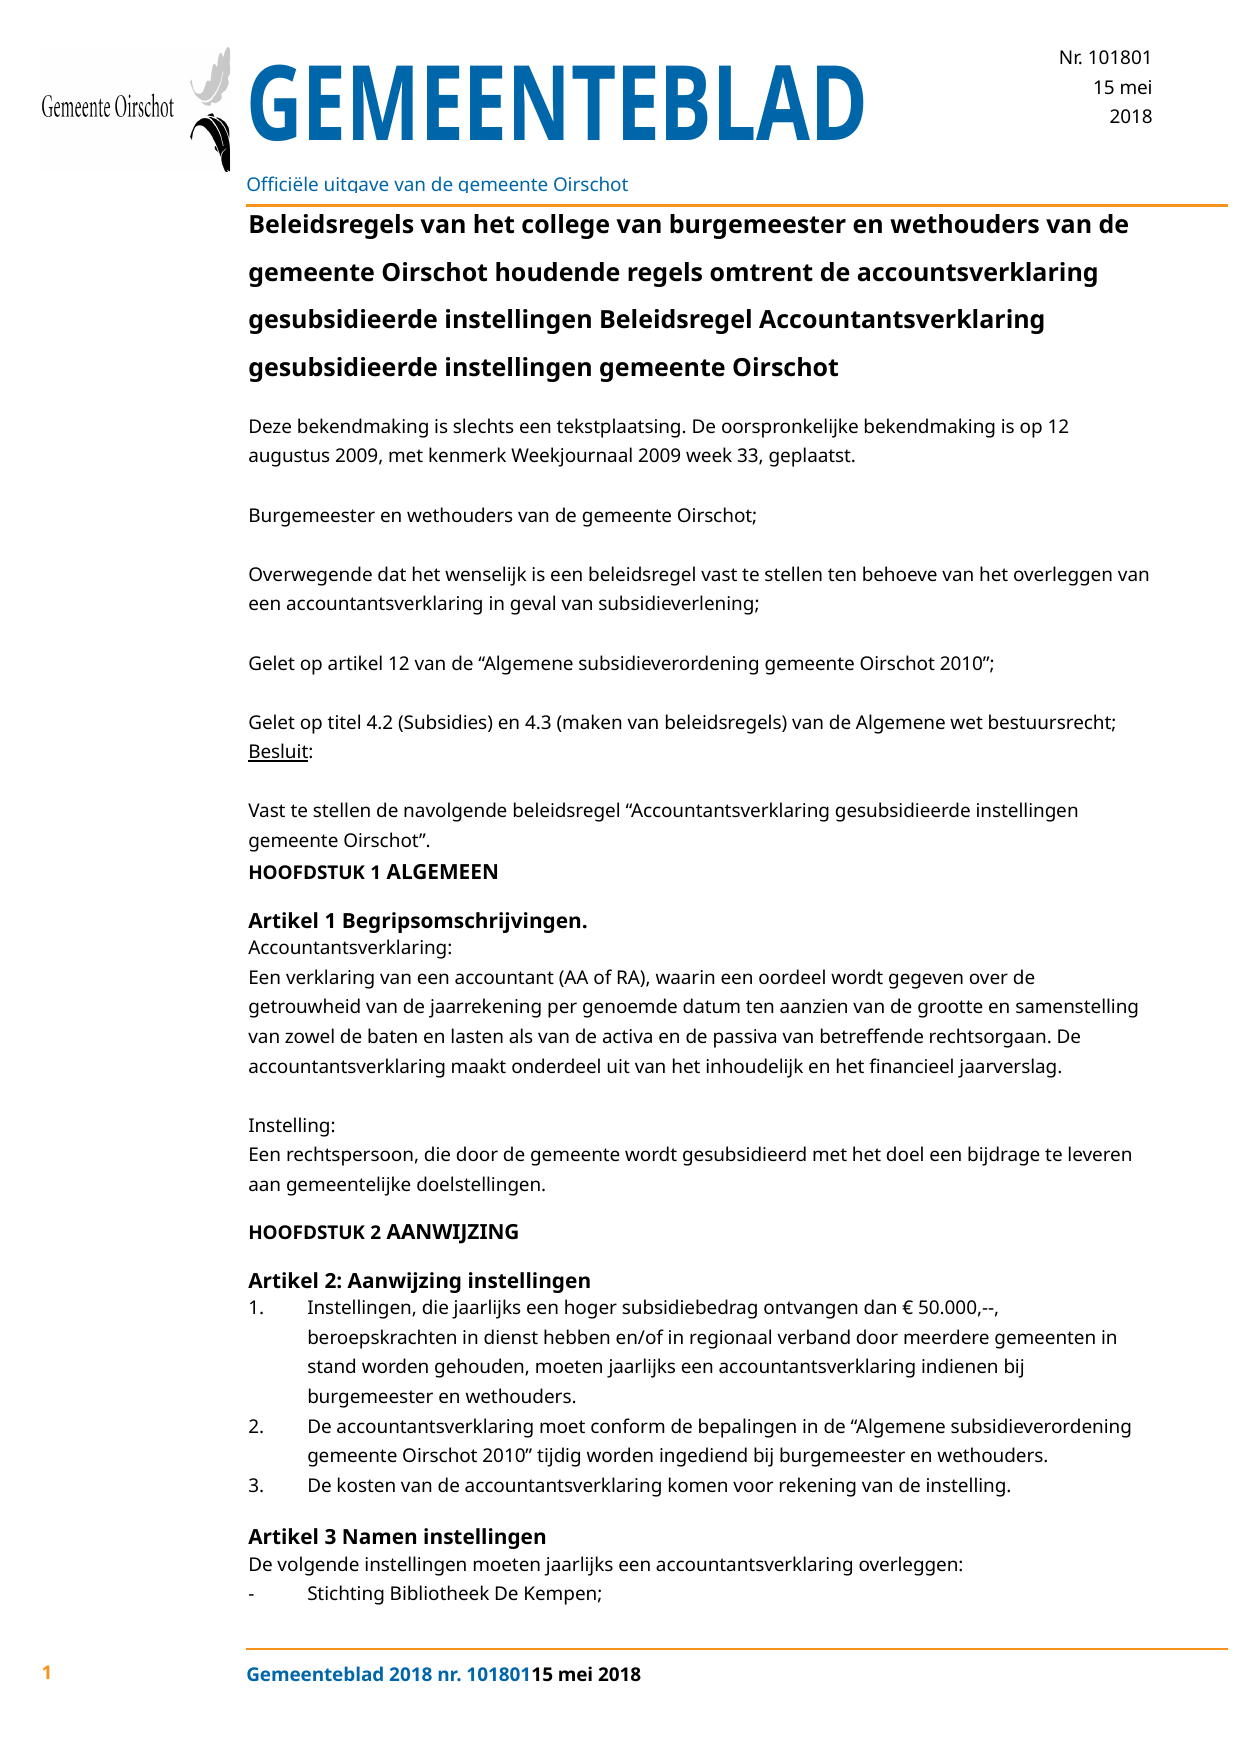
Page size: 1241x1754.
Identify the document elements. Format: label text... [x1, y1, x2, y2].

text Artikel 2: Aanwijzing instellingen [248, 1266, 1152, 1294]
text HOOFDSTUK 1 ALGEMEEN [248, 857, 1152, 885]
text HOOFDSTUK 2 AANWIJZING [248, 1217, 1152, 1245]
text Instelling: [248, 1112, 1152, 1138]
text Gelet op artikel 12 van de “Algemene subsidieverordening gemeente Oirschot 2010”; [248, 650, 1152, 676]
text Deze bekendmaking is slechts een tekstplaatsing. De oorspronkelijke bekendmaking is op 12 augustus 2009, met kenmerk Weekjournaal 2009 week 33, geplaatst. [248, 413, 1152, 468]
list Instellingen, die jaarlijks een hoger subsidiebedrag ontvangen dan € 50.000,--, beroepskrachten in dienst hebben en/of in regionaal verband door meerdere gemeenten in stand worden gehouden, moeten jaarlijks een accountantsverklaring indienen bij burgemeester en wethouders. [248, 1294, 1152, 1409]
text Beleidsregels van het college van burgemeester en wethouders van de gemeente Oirschot houdende regels omtrent de accountsverklaring gesubsidieerde instellingen Beleidsregel Accountantsverklaring gesubsidieerde instellingen gemeente Oirschot [248, 207, 1152, 384]
picture [41, 47, 231, 172]
text De volgende instellingen moeten jaarlijks een accountantsverklaring overleggen: [248, 1551, 1152, 1577]
text Een rechtspersoon, die door de gemeente wordt gesubsidieerd met het doel een bijdrage te leveren aan gemeentelijke doelstellingen. [248, 1142, 1152, 1197]
text Burgemeester en wethouders van de gemeente Oirschot; [248, 502, 1152, 528]
list Stichting Bibliotheek De Kempen; [248, 1581, 1152, 1606]
text Artikel 3 Namen instellingen [248, 1522, 1152, 1551]
text Artikel 1 Begripsomschrijvingen. [248, 906, 1152, 934]
list De accountantsverklaring moet conform de bepalingen in de “Algemene subsidieverordening gemeente Oirschot 2010” tijdig worden ingediend bij burgemeester en wethouders. [248, 1413, 1152, 1468]
text Een verklaring van een accountant (AA of RA), waarin een oordeel wordt gegeven over de getrouwheid van de jaarrekening per genoemde datum ten aanzien van de grootte en samenstelling van zowel de baten en lasten als van de activa en de passiva van betreffende rechtsorgaan. De accountantsverklaring maakt onderdeel uit van het inhoudelijk en het financieel jaarverslag. [248, 964, 1152, 1079]
text Gelet op titel 4.2 (Subsidies) en 4.3 (maken van beleidsregels) van de Algemene wet bestuursrecht; Besluit: [248, 709, 1152, 764]
text Accountantsverklaring: [248, 934, 1152, 960]
list De kosten van de accountantsverklaring komen voor rekening van de instelling. [248, 1472, 1152, 1498]
text Overwegende dat het wenselijk is een beleidsregel vast te stellen ten behoeve van het overleggen van een accountantsverklaring in geval van subsidieverlening; [248, 561, 1152, 616]
text Vast te stellen de navolgende beleidsregel “Accountantsverklaring gesubsidieerde instellingen gemeente Oirschot”. [248, 798, 1152, 853]
